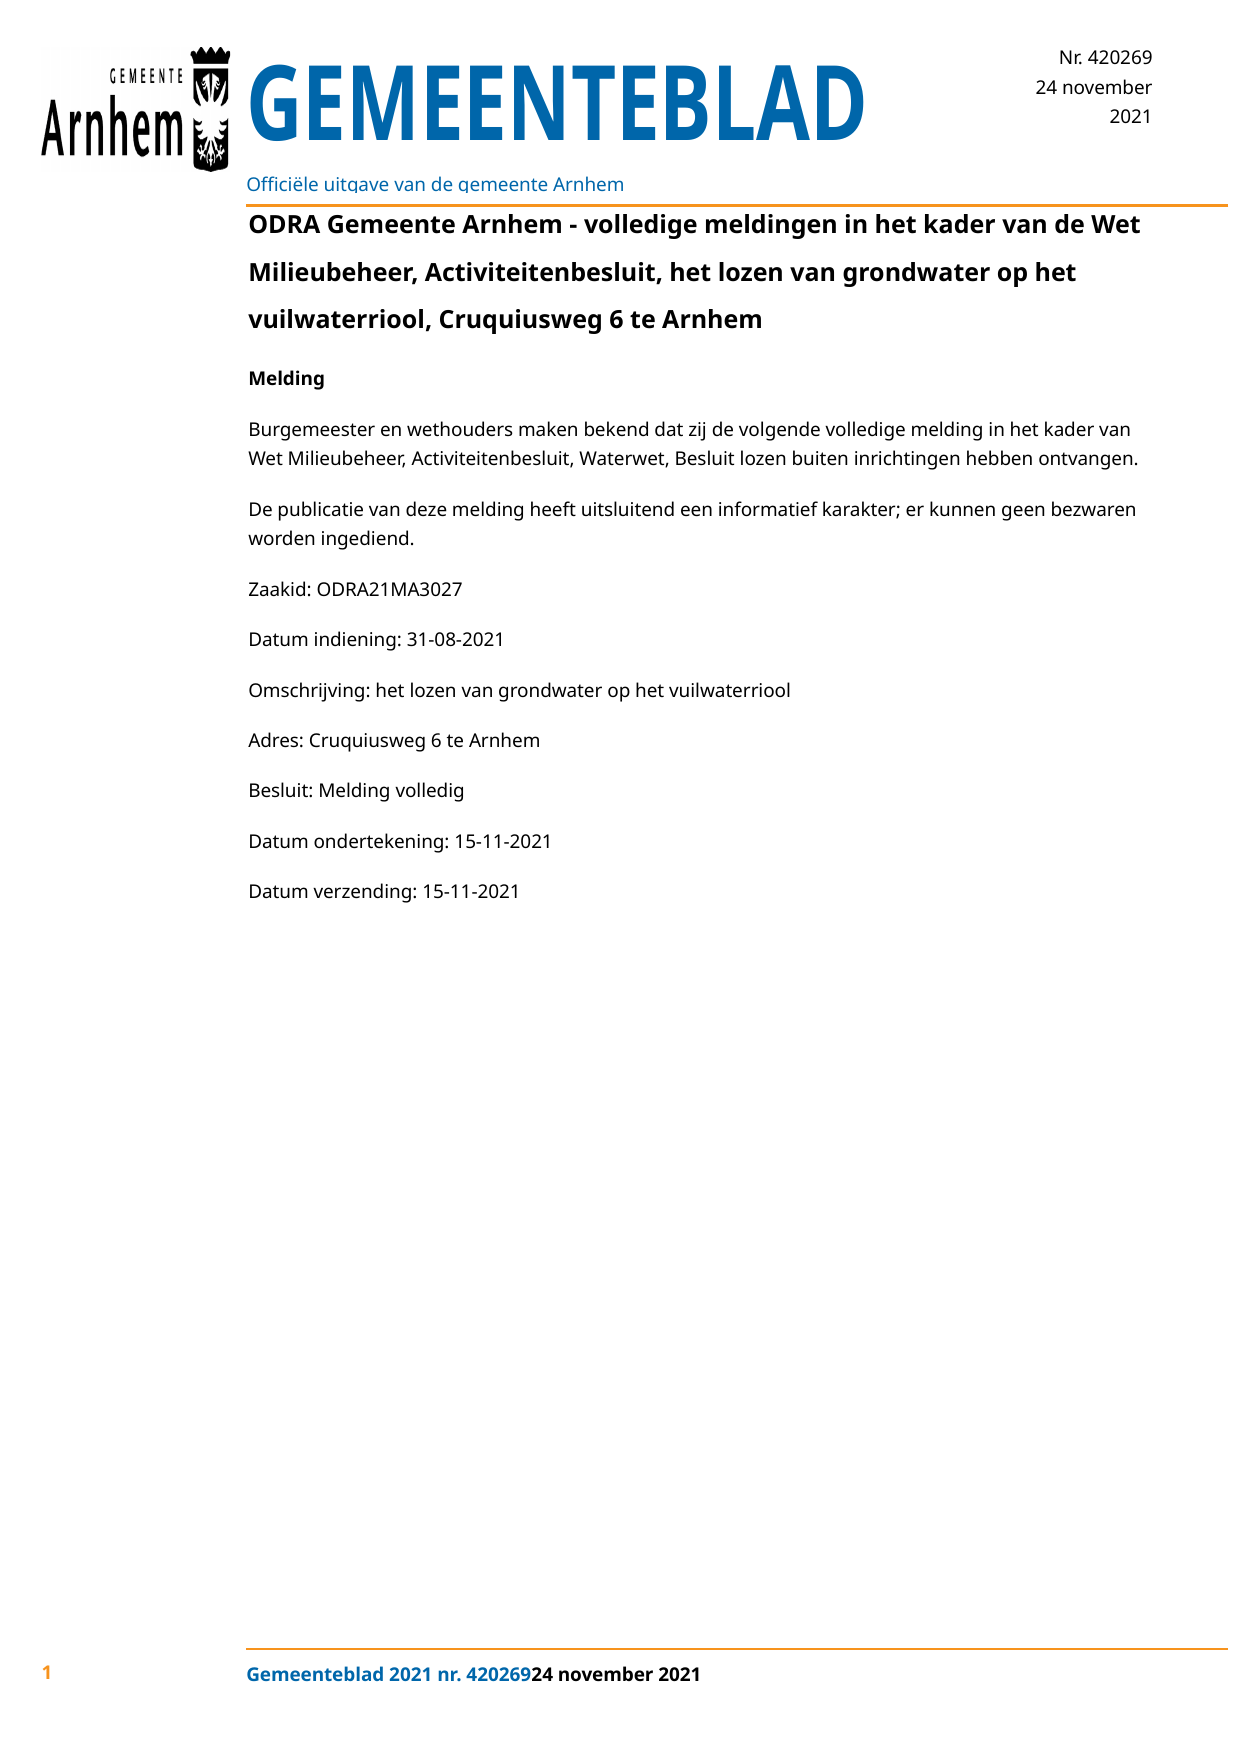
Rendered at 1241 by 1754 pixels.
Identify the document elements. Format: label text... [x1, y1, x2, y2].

text Adres: Cruquiusweg 6 te Arnhem [248, 727, 1152, 753]
text ODRA Gemeente Arnhem - volledige meldingen in het kader van de Wet Milieubeheer, Activiteitenbesluit, het lozen van grondwater op het vuilwaterriool, Cruquiusweg 6 te Arnhem [248, 207, 1152, 336]
picture [41, 47, 231, 172]
text Datum verzending: 15-11-2021 [248, 878, 1152, 904]
text Melding [248, 366, 1152, 391]
text Datum indiening: 31-08-2021 [248, 626, 1152, 652]
text Zaakid: ODRA21MA3027 [248, 576, 1152, 602]
text Besluit: Melding volledig [248, 778, 1152, 803]
text De publicatie van deze melding heeft uitsluitend een informatief karakter; er kunnen geen bezwaren worden ingediend. [248, 496, 1152, 551]
text Datum ondertekening: 15-11-2021 [248, 828, 1152, 854]
text Omschrijving: het lozen van grondwater op het vuilwaterriool [248, 677, 1152, 702]
text Burgemeester en wethouders maken bekend dat zij de volgende volledige melding in het kader van Wet Milieubeheer, Activiteitenbesluit, Waterwet, Besluit lozen buiten inrichtingen hebben ontvangen. [248, 416, 1152, 471]
